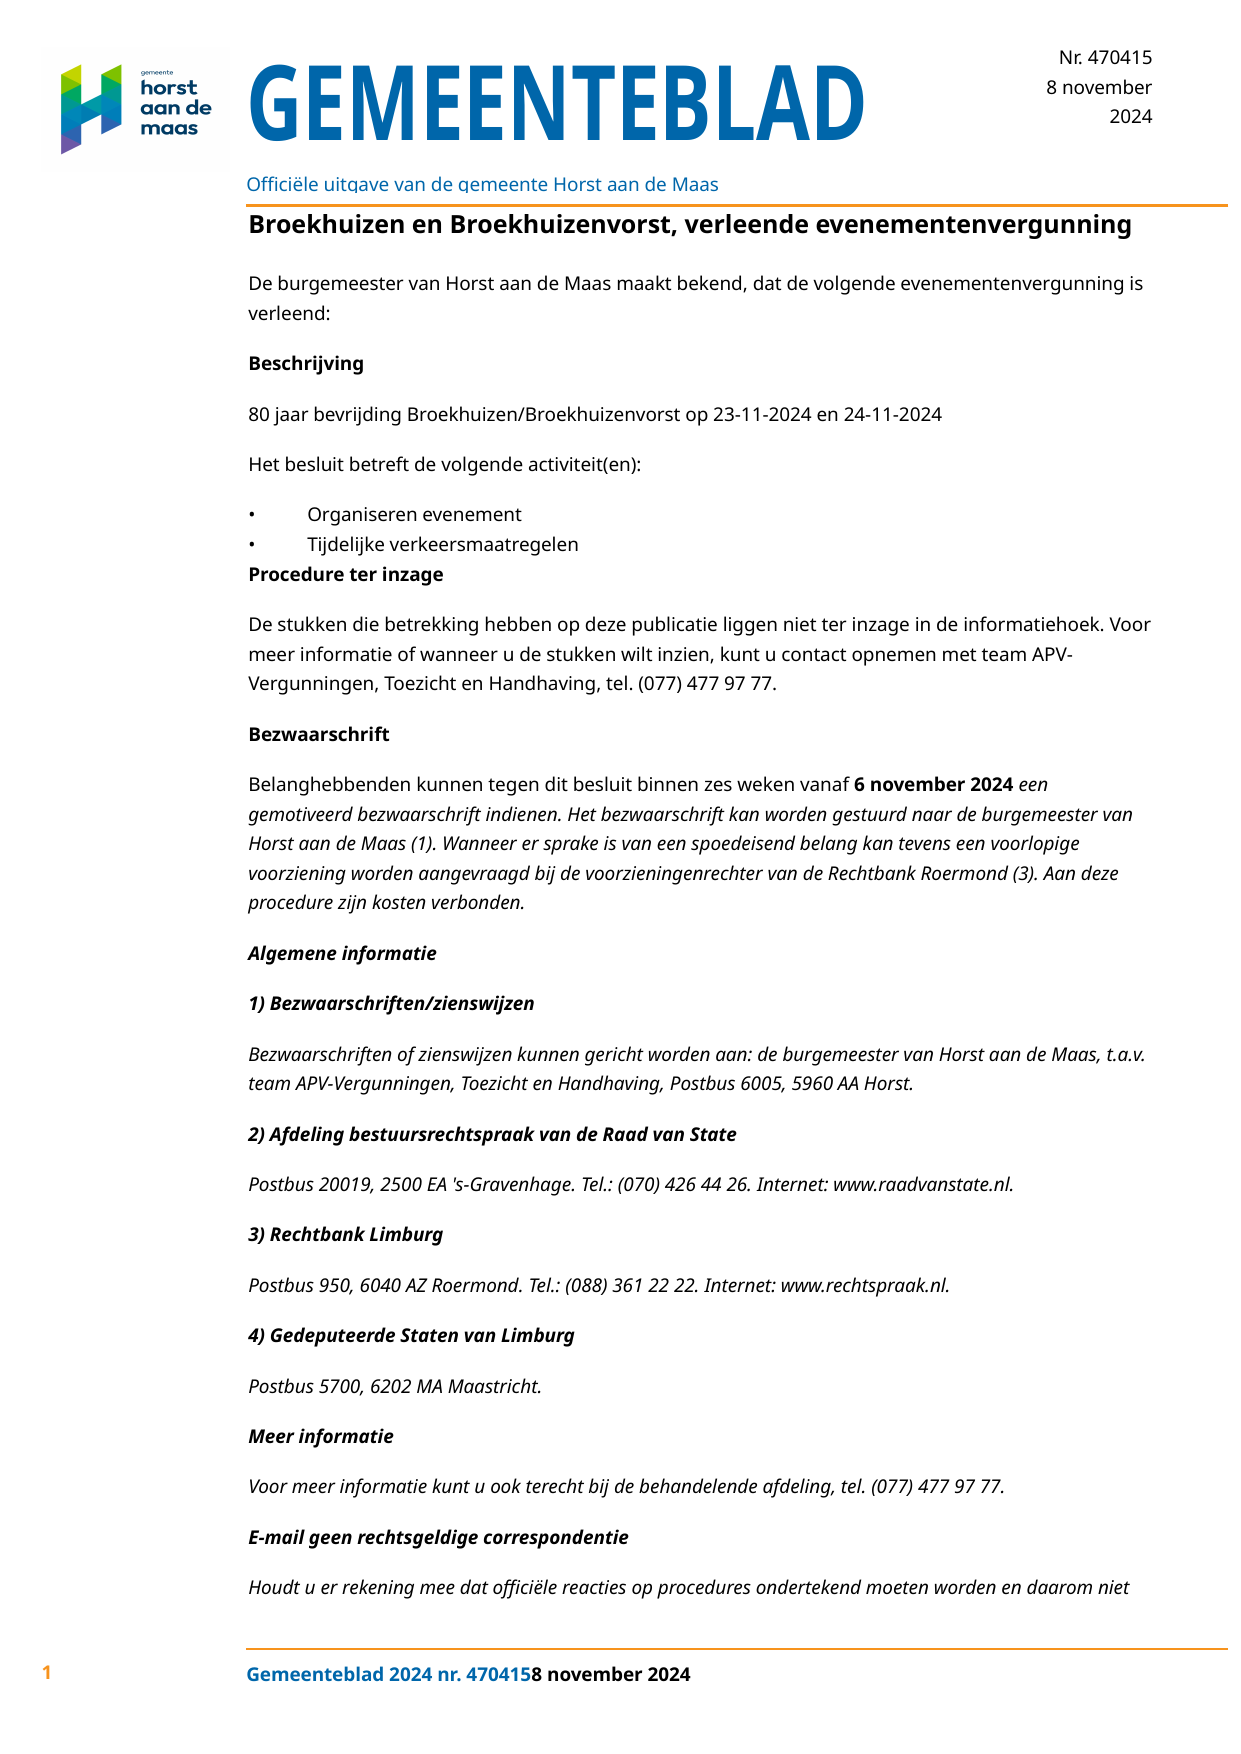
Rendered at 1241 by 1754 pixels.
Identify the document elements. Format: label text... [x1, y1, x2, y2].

text De stukken die betrekking hebben op deze publicatie liggen niet ter inzage in de informatiehoek. Voor meer informatie of wanneer u de stukken wilt inzien, kunt u contact opnemen met team APV-Vergunningen, Toezicht en Handhaving, tel. (077) 477 97 77. [248, 611, 1152, 696]
list Tijdelijke verkeersmaatregelen [248, 531, 1152, 557]
text 2) Afdeling bestuursrechtspraak van de Raad van State [248, 1121, 1152, 1146]
text Postbus 20019, 2500 EA 's-Gravenhage. Tel.: (070) 426 44 26. Internet: www.raadvanstate.nl. [248, 1171, 1152, 1197]
text De burgemeester van Horst aan de Maas maakt bekend, dat de volgende evenementenvergunning is verleend: [248, 270, 1152, 326]
text Voor meer informatie kunt u ook terecht bij de behandelende afdeling, tel. (077) 477 97 77. [248, 1474, 1152, 1499]
text Bezwaarschriften of zienswijzen kunnen gericht worden aan: de burgemeester van Horst aan de Maas, t.a.v. team APV-Vergunningen, Toezicht en Handhaving, Postbus 6005, 5960 AA Horst. [248, 1041, 1152, 1096]
text 3) Rechtbank Limburg [248, 1222, 1152, 1247]
text 1) Bezwaarschriften/zienswijzen [248, 990, 1152, 1016]
text Bezwaarschrift [248, 721, 1152, 746]
text Houdt u er rekening mee dat officiële reacties op procedures ondertekend moeten worden en daarom niet [248, 1574, 1152, 1600]
text Postbus 950, 6040 AZ Roermond. Tel.: (088) 361 22 22. Internet: www.rechtspraak.nl. [248, 1272, 1152, 1298]
text 80 jaar bevrijding Broekhuizen/Broekhuizenvorst op 23-11-2024 en 24-11-2024 [248, 401, 1152, 426]
text 4) Gedeputeerde Staten van Limburg [248, 1322, 1152, 1348]
text Algemene informatie [248, 940, 1152, 966]
text Beschrijving [248, 350, 1152, 376]
text Meer informatie [248, 1423, 1152, 1449]
text Belanghebbenden kunnen tegen dit besluit binnen zes weken vanaf 6 november 2024 een gemotiveerd bezwaarschrift indienen. Het bezwaarschrift kan worden gestuurd naar de burgemeester van Horst aan de Maas (1). Wanneer er sprake is van een spoedeisend belang kan tevens een voorlopige voorziening worden aangevraagd bij de voorzieningenrechter van de Rechtbank Roermond (3). Aan deze procedure zijn kosten verbonden. [248, 771, 1152, 915]
text E-mail geen rechtsgeldige correspondentie [248, 1524, 1152, 1550]
text Procedure ter inzage [248, 561, 1152, 586]
text Het besluit betreft de volgende activiteit(en): [248, 451, 1152, 477]
picture [41, 47, 231, 172]
list Organiseren evenement [248, 502, 1152, 527]
text Postbus 5700, 6202 MA Maastricht. [248, 1373, 1152, 1398]
text Broekhuizen en Broekhuizenvorst, verleende evenementenvergunning [248, 207, 1152, 241]
